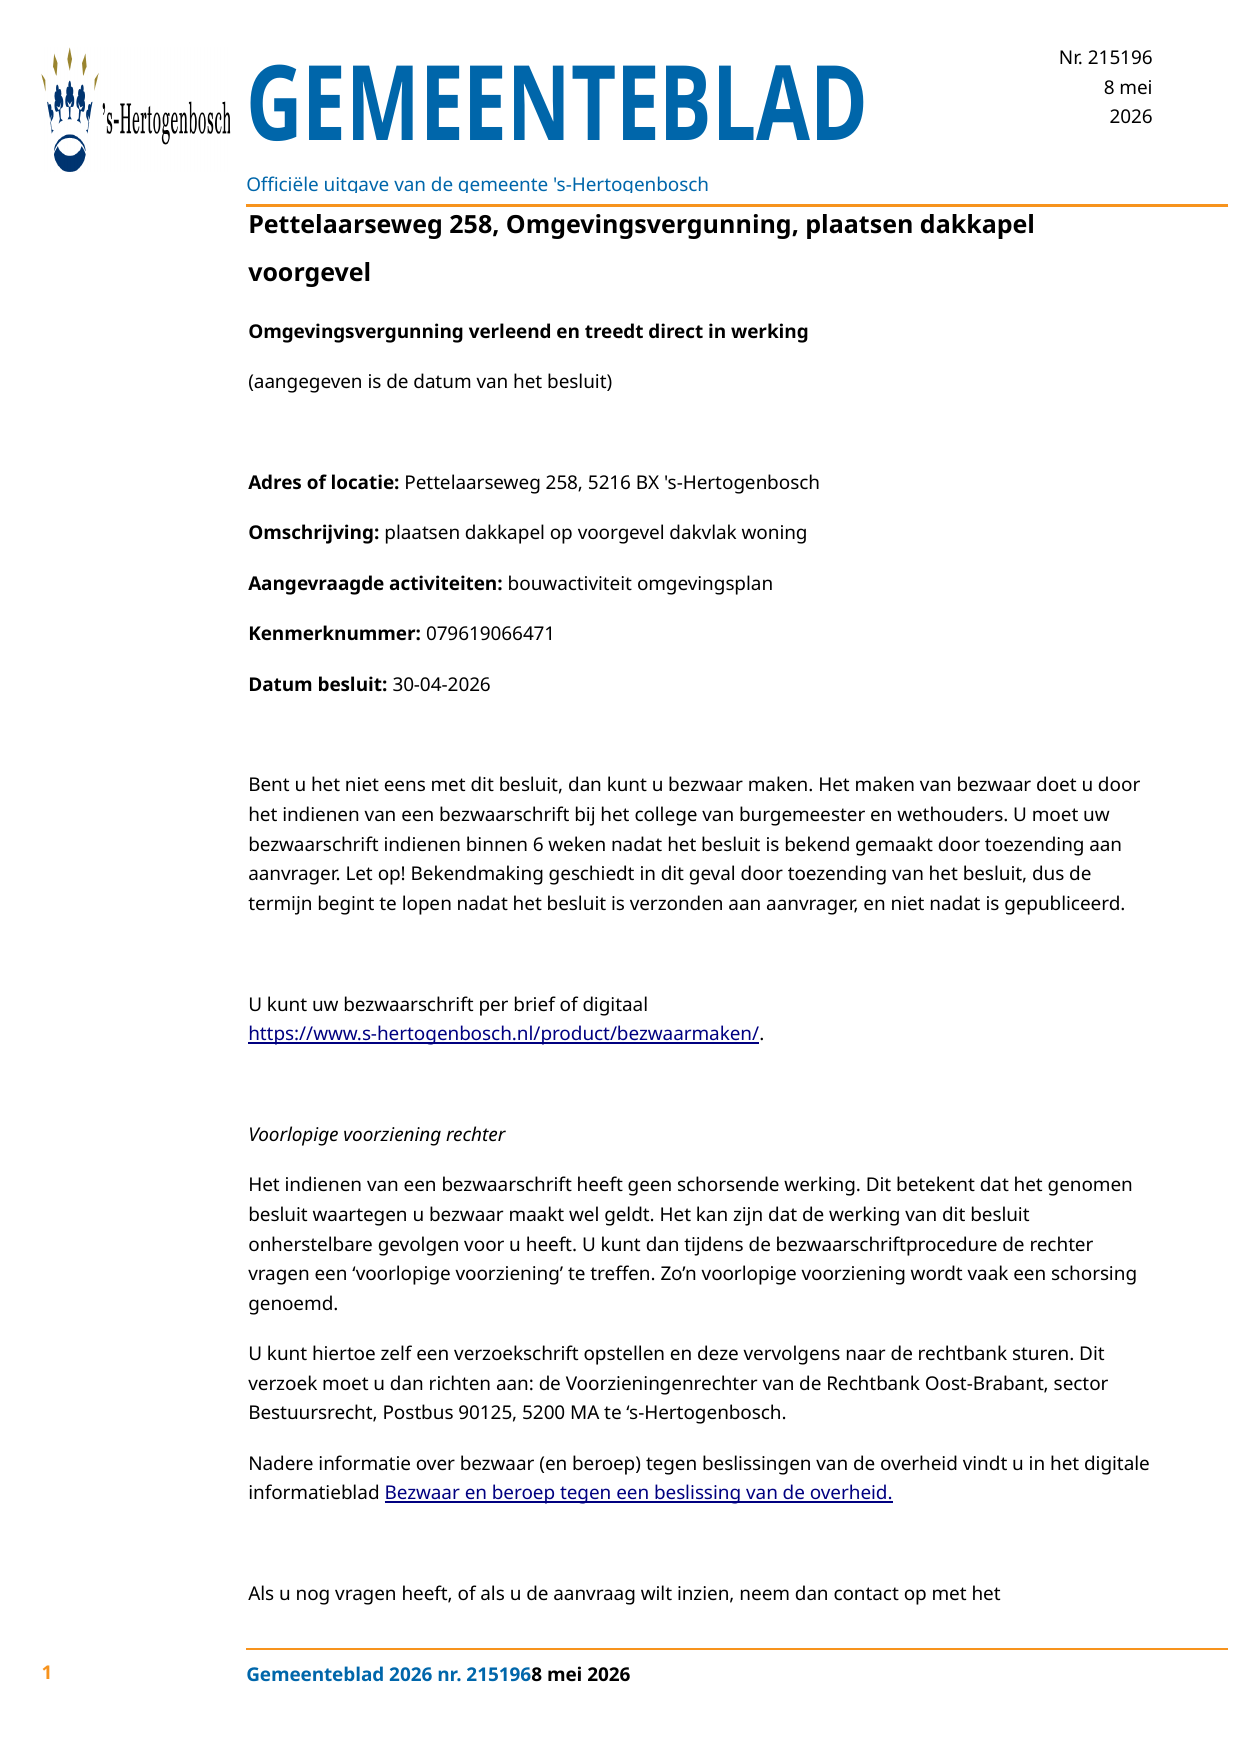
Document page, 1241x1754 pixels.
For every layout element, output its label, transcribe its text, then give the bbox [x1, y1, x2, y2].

text U kunt uw bezwaarschrift per brief of digitaal https://www.s-hertogenbosch.nl/product/bezwaarmaken/. [248, 991, 1152, 1046]
text Omschrijving: plaatsen dakkapel op voorgevel dakvlak woning [248, 519, 1152, 545]
text Adres of locatie: Pettelaarseweg 258, 5216 BX 's-Hertogenbosch [248, 469, 1152, 495]
text (aangegeven is de datum van het besluit) [248, 368, 1152, 394]
text Het indienen van een bezwaarschrift heeft geen schorsende werking. Dit betekent dat het genomen besluit waartegen u bezwaar maakt wel geldt. Het kan zijn dat de werking van dit besluit onherstelbare gevolgen voor u heeft. U kunt dan tijdens de bezwaarschriftprocedure de rechter vragen een ‘voorlopige voorziening’ te treffen. Zo’n voorlopige voorziening wordt vaak een schorsing genoemd. [248, 1172, 1152, 1316]
text Voorlopige voorziening rechter [248, 1121, 1152, 1147]
text Omgevingsvergunning verleend en treedt direct in werking [248, 318, 1152, 344]
text Als u nog vragen heeft, of als u de aanvraag wilt inzien, neem dan contact op met het [248, 1580, 1152, 1606]
text Datum besluit: 30-04-2026 [248, 671, 1152, 697]
text Aangevraagde activiteiten: bouwactiviteit omgevingsplan [248, 570, 1152, 596]
text Bent u het niet eens met dit besluit, dan kunt u bezwaar maken. Het maken van bezwaar doet u door het indienen van een bezwaarschrift bij het college van burgemeester en wethouders. U moet uw bezwaarschrift indienen binnen 6 weken nadat het besluit is bekend gemaakt door toezending aan aanvrager. Let op! Bekendmaking geschiedt in dit geval door toezending van het besluit, dus de termijn begint te lopen nadat het besluit is verzonden aan aanvrager, en niet nadat is gepubliceerd. [248, 772, 1152, 916]
text U kunt hiertoe zelf een verzoekschrift opstellen en deze vervolgens naar de rechtbank sturen. Dit verzoek moet u dan richten aan: de Voorzieningenrechter van de Rechtbank Oost-Brabant, sector Bestuursrecht, Postbus 90125, 5200 MA te ‘s-Hertogenbosch. [248, 1340, 1152, 1425]
text Kenmerknummer: 079619066471 [248, 620, 1152, 646]
picture [41, 47, 231, 172]
text Nadere informatie over bezwaar (en beroep) tegen beslissingen van de overheid vindt u in het digitale informatieblad Bezwaar en beroep tegen een beslissing van de overheid. [248, 1450, 1152, 1505]
text Pettelaarseweg 258, Omgevingsvergunning, plaatsen dakkapel voorgevel [248, 207, 1152, 288]
